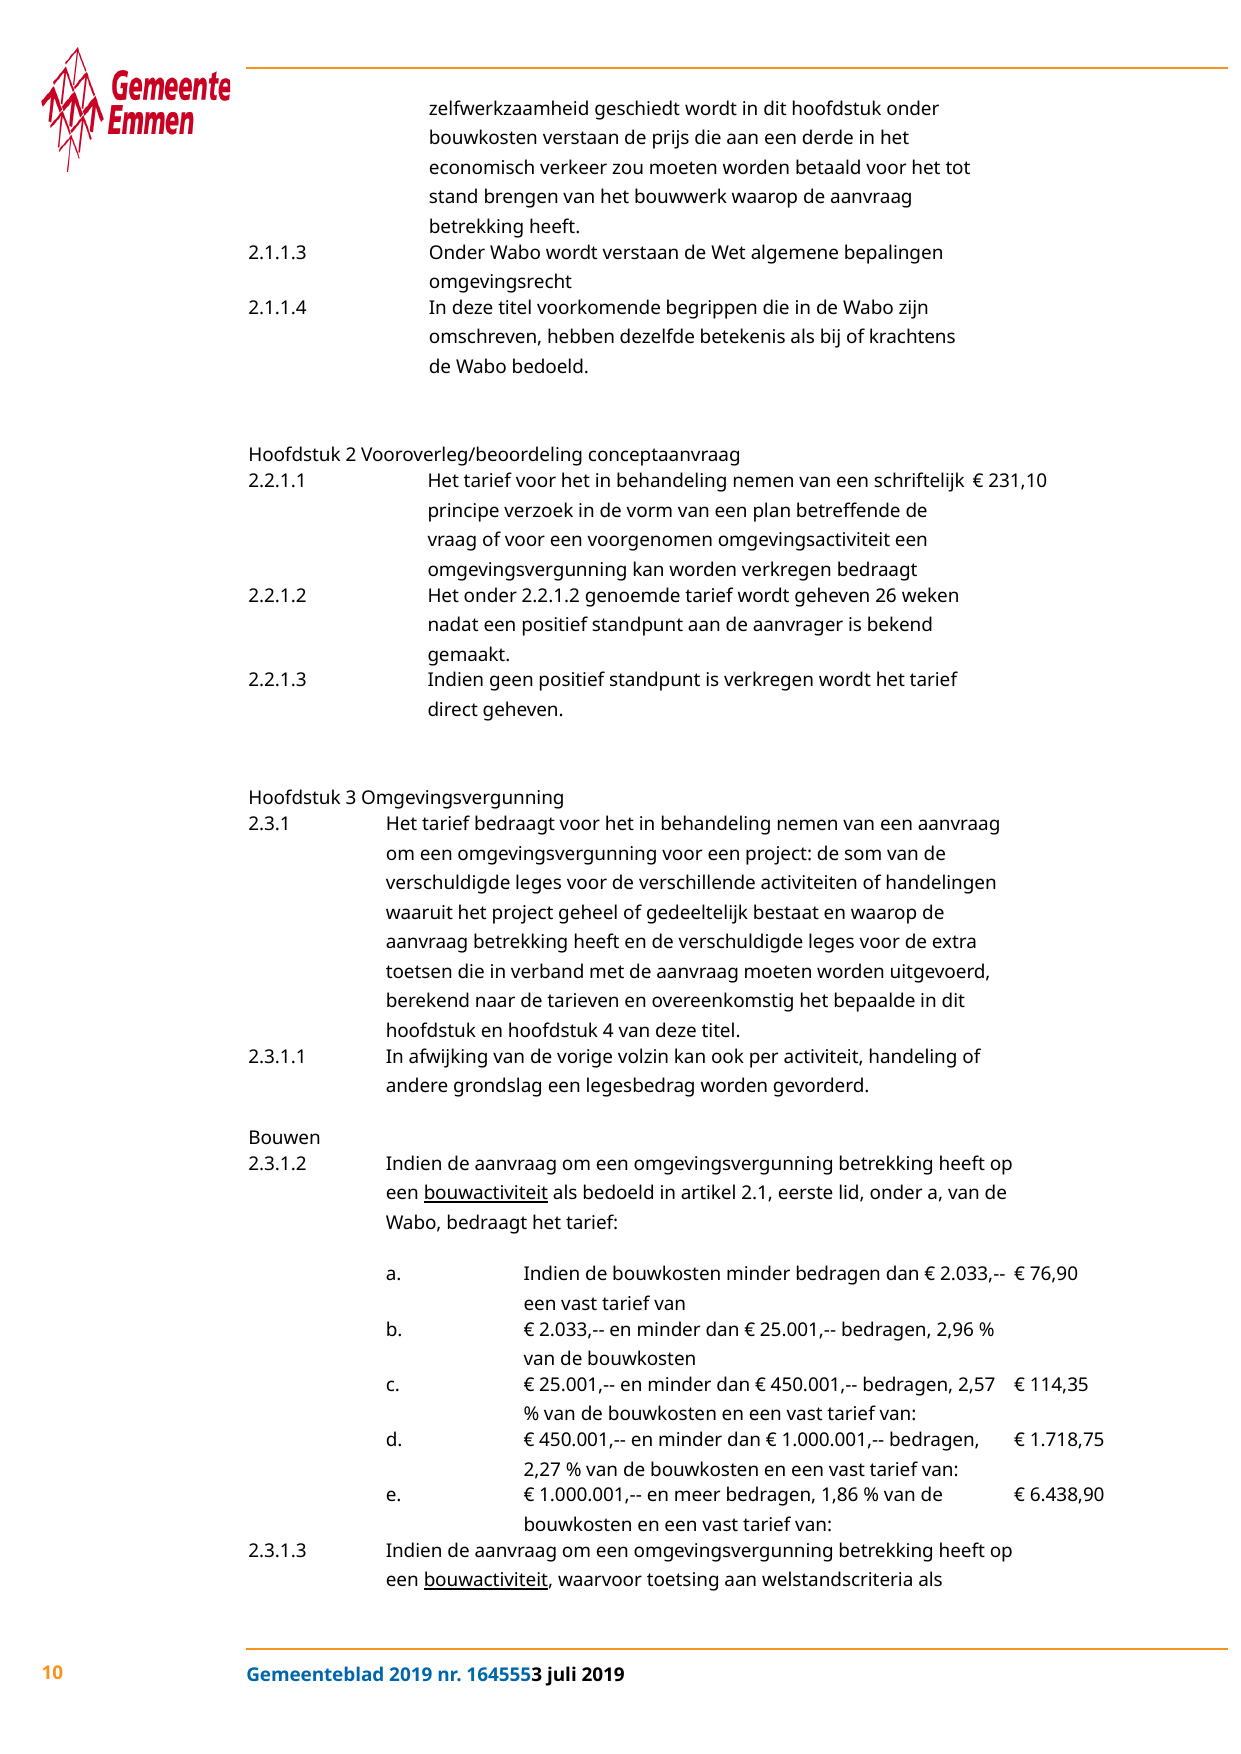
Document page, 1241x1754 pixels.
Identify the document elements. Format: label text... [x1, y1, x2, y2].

table_cell 2.2.1.2 [248, 582, 427, 667]
table_cell € 6.438,90 [1014, 1482, 1152, 1537]
table_cell € 1.000.001,-- en meer bedragen, 1,86 % van de bouwkosten en een vast tarief van: [523, 1482, 1014, 1537]
table_cell [248, 1426, 386, 1482]
table_cell [971, 95, 1152, 239]
table_cell Bouwen [248, 1124, 1014, 1150]
table_cell 2.1.1.4 [248, 294, 429, 379]
table_cell [248, 1371, 386, 1426]
table_cell Indien geen positief standpunt is verkregen wordt het tarief direct geheven. [427, 667, 972, 722]
table_cell € 231,10 [973, 467, 1152, 582]
table_cell [248, 1098, 386, 1124]
table_cell b. [386, 1316, 523, 1371]
table_cell [386, 1098, 1014, 1124]
table_cell Het tarief voor het in behandeling nemen van een schriftelijk principe verzoek in de vorm van een plan betreffende de vraag of voor een voorgenomen omgevingsactiviteit een omgevingsvergunning kan worden verkregen bedraagt [427, 467, 972, 582]
table_cell € 25.001,-- en minder dan € 450.001,-- bedragen, 2,57 % van de bouwkosten en een vast tarief van: [523, 1371, 1014, 1426]
table_cell [248, 1260, 386, 1316]
table_cell c. [386, 1371, 523, 1426]
table_cell [1014, 810, 1152, 1043]
table_cell a. [386, 1260, 523, 1316]
table_cell 2.1.1.3 [248, 239, 429, 294]
table_cell 2.2.1.1 [248, 467, 427, 582]
table_cell 2.3.1.1 [248, 1043, 386, 1098]
table_header [1014, 785, 1152, 810]
table_cell € 450.001,-- en minder dan € 1.000.001,-- bedragen, 2,27 % van de bouwkosten en een vast tarief van: [523, 1426, 1014, 1482]
table_cell [1014, 1537, 1152, 1592]
table_cell [973, 667, 1152, 722]
picture [41, 47, 231, 172]
table_cell [973, 582, 1152, 667]
table_cell In deze titel voorkomende begrippen die in de Wabo zijn omschreven, hebben dezelfde betekenis als bij of krachtens de Wabo bedoeld. [429, 294, 971, 379]
table_cell Indien de aanvraag om een omgevingsvergunning betrekking heeft op een bouwactiviteit, waarvoor toetsing aan welstandscriteria als [386, 1537, 1014, 1592]
table_cell [1014, 1043, 1152, 1098]
table_cell 2.3.1 [248, 810, 386, 1043]
table_cell [248, 95, 429, 239]
table_cell e. [386, 1482, 523, 1537]
table_header Hoofdstuk 2 Vooroverleg/beoordeling conceptaanvraag [248, 442, 972, 467]
table_cell € 114,35 [1014, 1371, 1152, 1426]
table_cell [248, 1316, 386, 1371]
table_cell [1014, 1150, 1152, 1235]
table_cell [1014, 1316, 1152, 1371]
table_header Hoofdstuk 3 Omgevingsvergunning [248, 785, 1014, 810]
table_cell In afwijking van de vorige volzin kan ook per activiteit, handeling of andere grondslag een legesbedrag worden gevorderd. [386, 1043, 1014, 1098]
table_cell 2.3.1.2 [248, 1150, 386, 1235]
table_cell € 1.718,75 [1014, 1426, 1152, 1482]
table_cell d. [386, 1426, 523, 1482]
table_cell Indien de bouwkosten minder bedragen dan € 2.033,-- een vast tarief van [523, 1260, 1014, 1316]
table_cell [1014, 1235, 1152, 1260]
table_cell Indien de aanvraag om een omgevingsvergunning betrekking heeft op een bouwactiviteit als bedoeld in artikel 2.1, eerste lid, onder a, van de Wabo, bedraagt het tarief: [386, 1150, 1014, 1235]
table_cell 2.3.1.3 [248, 1537, 386, 1592]
table_cell [971, 239, 1152, 294]
table_cell [1014, 1098, 1152, 1124]
table_cell € 2.033,-- en minder dan € 25.001,-- bedragen, 2,96 % van de bouwkosten [523, 1316, 1014, 1371]
table_cell Het tarief bedraagt voor het in behandeling nemen van een aanvraag om een omgevingsvergunning voor een project: de som van de verschuldigde leges voor de verschillende activiteiten of handelingen waaruit het project geheel of gedeeltelijk bestaat en waarop de aanvraag betrekking heeft en de verschuldigde leges voor de extra toetsen die in verband met de aanvraag moeten worden uitgevoerd, berekend naar de tarieven en overeenkomstig het bepaalde in dit hoofdstuk en hoofdstuk 4 van deze titel. [386, 810, 1014, 1043]
table_cell [248, 1482, 386, 1537]
table_cell Het onder 2.2.1.2 genoemde tarief wordt geheven 26 weken nadat een positief standpunt aan de aanvrager is bekend gemaakt. [427, 582, 972, 667]
table_cell [1014, 1124, 1152, 1150]
table_cell [971, 294, 1152, 379]
table_cell zelfwerkzaamheid geschiedt wordt in dit hoofdstuk onder bouwkosten verstaan de prijs die aan een derde in het economisch verkeer zou moeten worden betaald voor het tot stand brengen van het bouwwerk waarop de aanvraag betrekking heeft. [429, 95, 971, 239]
table_cell [386, 1235, 1014, 1260]
table_cell € 76,90 [1014, 1260, 1152, 1316]
table_cell Onder Wabo wordt verstaan de Wet algemene bepalingen omgevingsrecht [429, 239, 971, 294]
table_cell 2.2.1.3 [248, 667, 427, 722]
table_cell [248, 1235, 386, 1260]
table_header [973, 442, 1152, 467]
